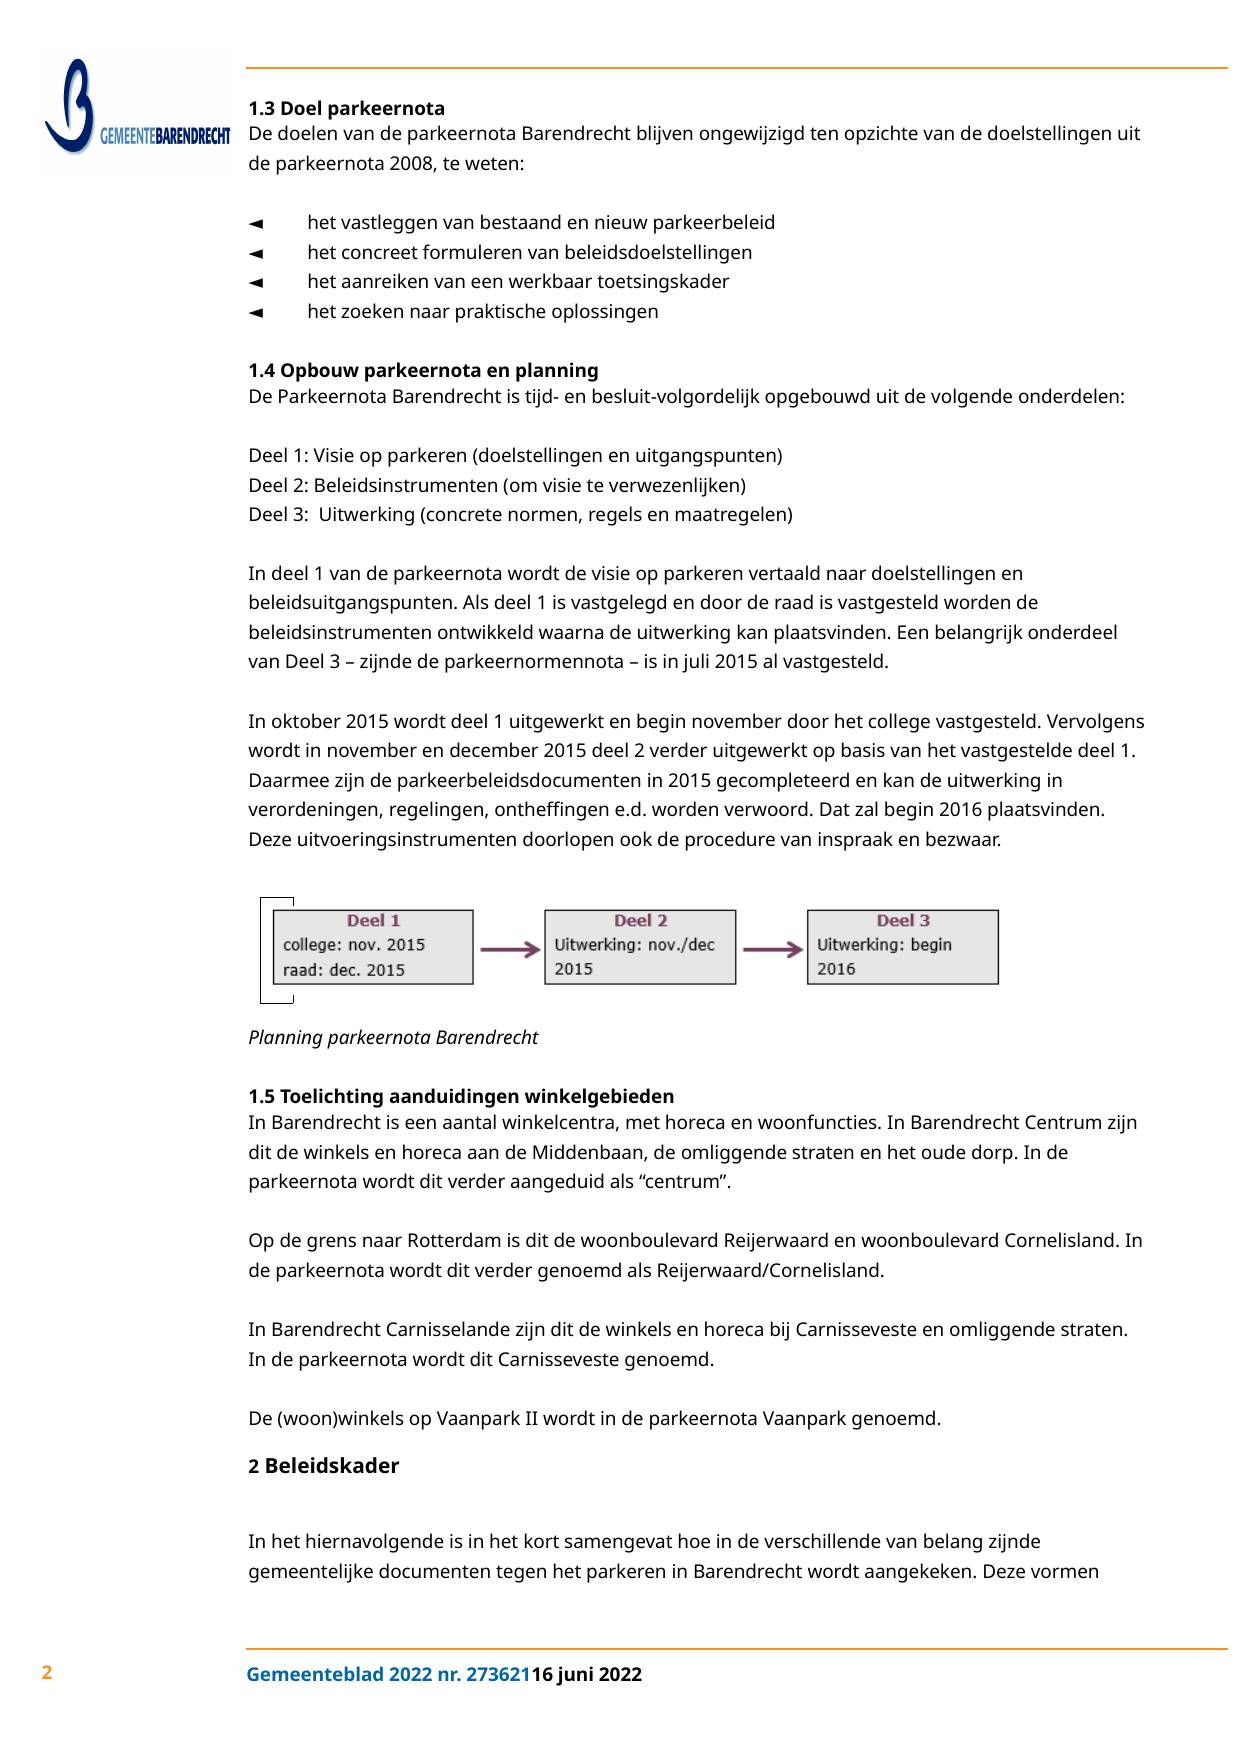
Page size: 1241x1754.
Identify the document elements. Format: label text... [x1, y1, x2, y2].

list het vastleggen van bestaand en nieuw parkeerbeleid [248, 209, 1152, 235]
list het zoeken naar praktische oplossingen [248, 298, 1152, 324]
text De (woon)winkels op Vaanpark II wordt in de parkeernota Vaanpark genoemd. [248, 1405, 1152, 1431]
text In oktober 2015 wordt deel 1 uitgewerkt en begin november door het college vastgesteld. Vervolgens wordt in november en december 2015 deel 2 verder uitgewerkt op basis van het vastgestelde deel 1. Daarmee zijn de parkeerbeleidsdocumenten in 2015 gecompleteerd en kan de uitwerking in verordeningen, regelingen, ontheffingen e.d. worden verwoord. Dat zal begin 2016 plaatsvinden. Deze uitvoeringsinstrumenten doorlopen ook de procedure van inspraak en bezwaar. [248, 708, 1152, 852]
text De doelen van de parkeernota Barendrecht blijven ongewijzigd ten opzichte van de doelstellingen uit de parkeernota 2008, te weten: [248, 121, 1152, 176]
text 2 Beleidskader [248, 1451, 1152, 1479]
table_header Deel 1: Visie op parkeren (doelstellingen en uitgangspunten) Deel 2: Beleidsinstrumenten (om visie te verwezenlijken) Deel 3: Uitwerking (concrete normen, regels en maatregelen) [248, 442, 1152, 527]
text In deel 1 van de parkeernota wordt de visie op parkeren vertaald naar doelstellingen en beleidsuitgangspunten. Als deel 1 is vastgelegd en door de raad is vastgesteld worden de beleidsinstrumenten ontwikkeld waarna de uitwerking kan plaatsvinden. Een belangrijk onderdeel van Deel 3 – zijnde de parkeernormennota – is in juli 2015 al vastgesteld. [248, 560, 1152, 674]
text Planning parkeernota Barendrecht [248, 1024, 1152, 1050]
text In Barendrecht is een aantal winkelcentra, met horeca en woonfuncties. In Barendrecht Centrum zijn dit de winkels en horeca aan de Middenbaan, de omliggende straten en het oude dorp. In de parkeernota wordt dit verder aangeduid als “centrum”. [248, 1109, 1152, 1194]
text De Parkeernota Barendrecht is tijd- en besluit-volgordelijk opgebouwd uit de volgende onderdelen: [248, 383, 1152, 409]
text 1.5 Toelichting aanduidingen winkelgebieden [248, 1084, 1152, 1109]
picture [268, 906, 1008, 995]
text Op de grens naar Rotterdam is dit de woonboulevard Reijerwaard en woonboulevard Cornelisland. In de parkeernota wordt dit verder genoemd als Reijerwaard/Cornelisland. [248, 1228, 1152, 1283]
text In Barendrecht Carnisselande zijn dit de winkels en horeca bij Carnisseveste en omliggende straten. In de parkeernota wordt dit Carnisseveste genoemd. [248, 1316, 1152, 1372]
text In het hiernavolgende is in het kort samengevat hoe in de verschillende van belang zijnde gemeentelijke documenten tegen het parkeren in Barendrecht wordt aangekeken. Deze vormen [248, 1528, 1152, 1584]
text 1.3 Doel parkeernota [248, 95, 1152, 121]
picture [41, 47, 231, 172]
list het aanreiken van een werkbaar toetsingskader [248, 268, 1152, 294]
text 1.4 Opbouw parkeernota en planning [248, 357, 1152, 383]
list het concreet formuleren van beleidsdoelstellingen [248, 239, 1152, 264]
